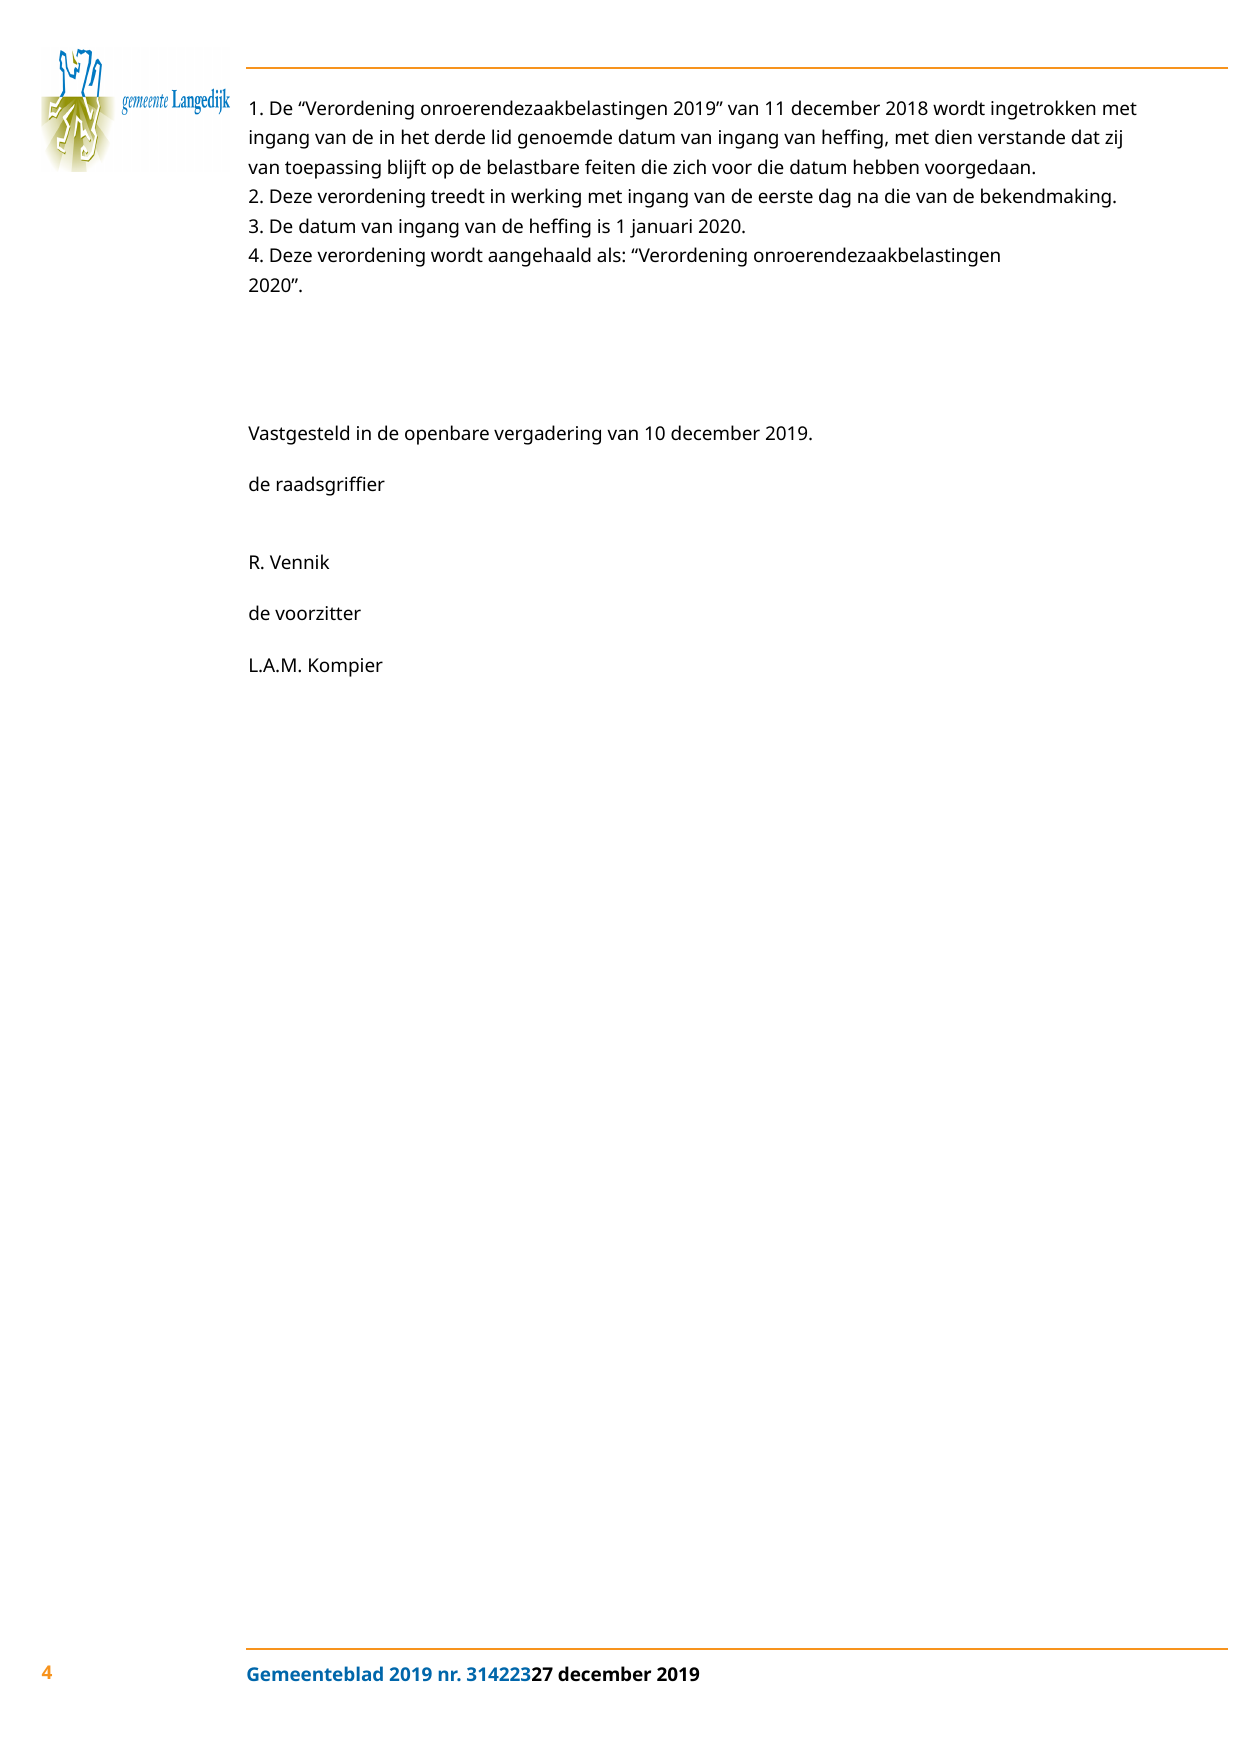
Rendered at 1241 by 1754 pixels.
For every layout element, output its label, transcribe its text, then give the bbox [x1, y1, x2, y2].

text 2020”. [248, 272, 1152, 298]
text de raadsgriffier [248, 472, 1152, 497]
text 2. Deze verordening treedt in werking met ingang van de eerste dag na die van de bekendmaking. [248, 183, 1152, 209]
text de voorzitter [248, 600, 1152, 626]
text 4. Deze verordening wordt aangehaald als: “Verordening onroerendezaakbelastingen [248, 243, 1152, 268]
text L.A.M. Kompier [248, 652, 1152, 677]
text 3. De datum van ingang van de heffing is 1 januari 2020. [248, 213, 1152, 239]
text R. Vennik [248, 549, 1152, 574]
picture [41, 47, 231, 172]
text Vastgesteld in de openbare vergadering van 10 december 2019. [248, 420, 1152, 446]
text 1. De “Verordening onroerendezaakbelastingen 2019” van 11 december 2018 wordt ingetrokken met ingang van de in het derde lid genoemde datum van ingang van heffing, met dien verstande dat zij van toepassing blijft op de belastbare feiten die zich voor die datum hebben voorgedaan. [248, 95, 1152, 180]
